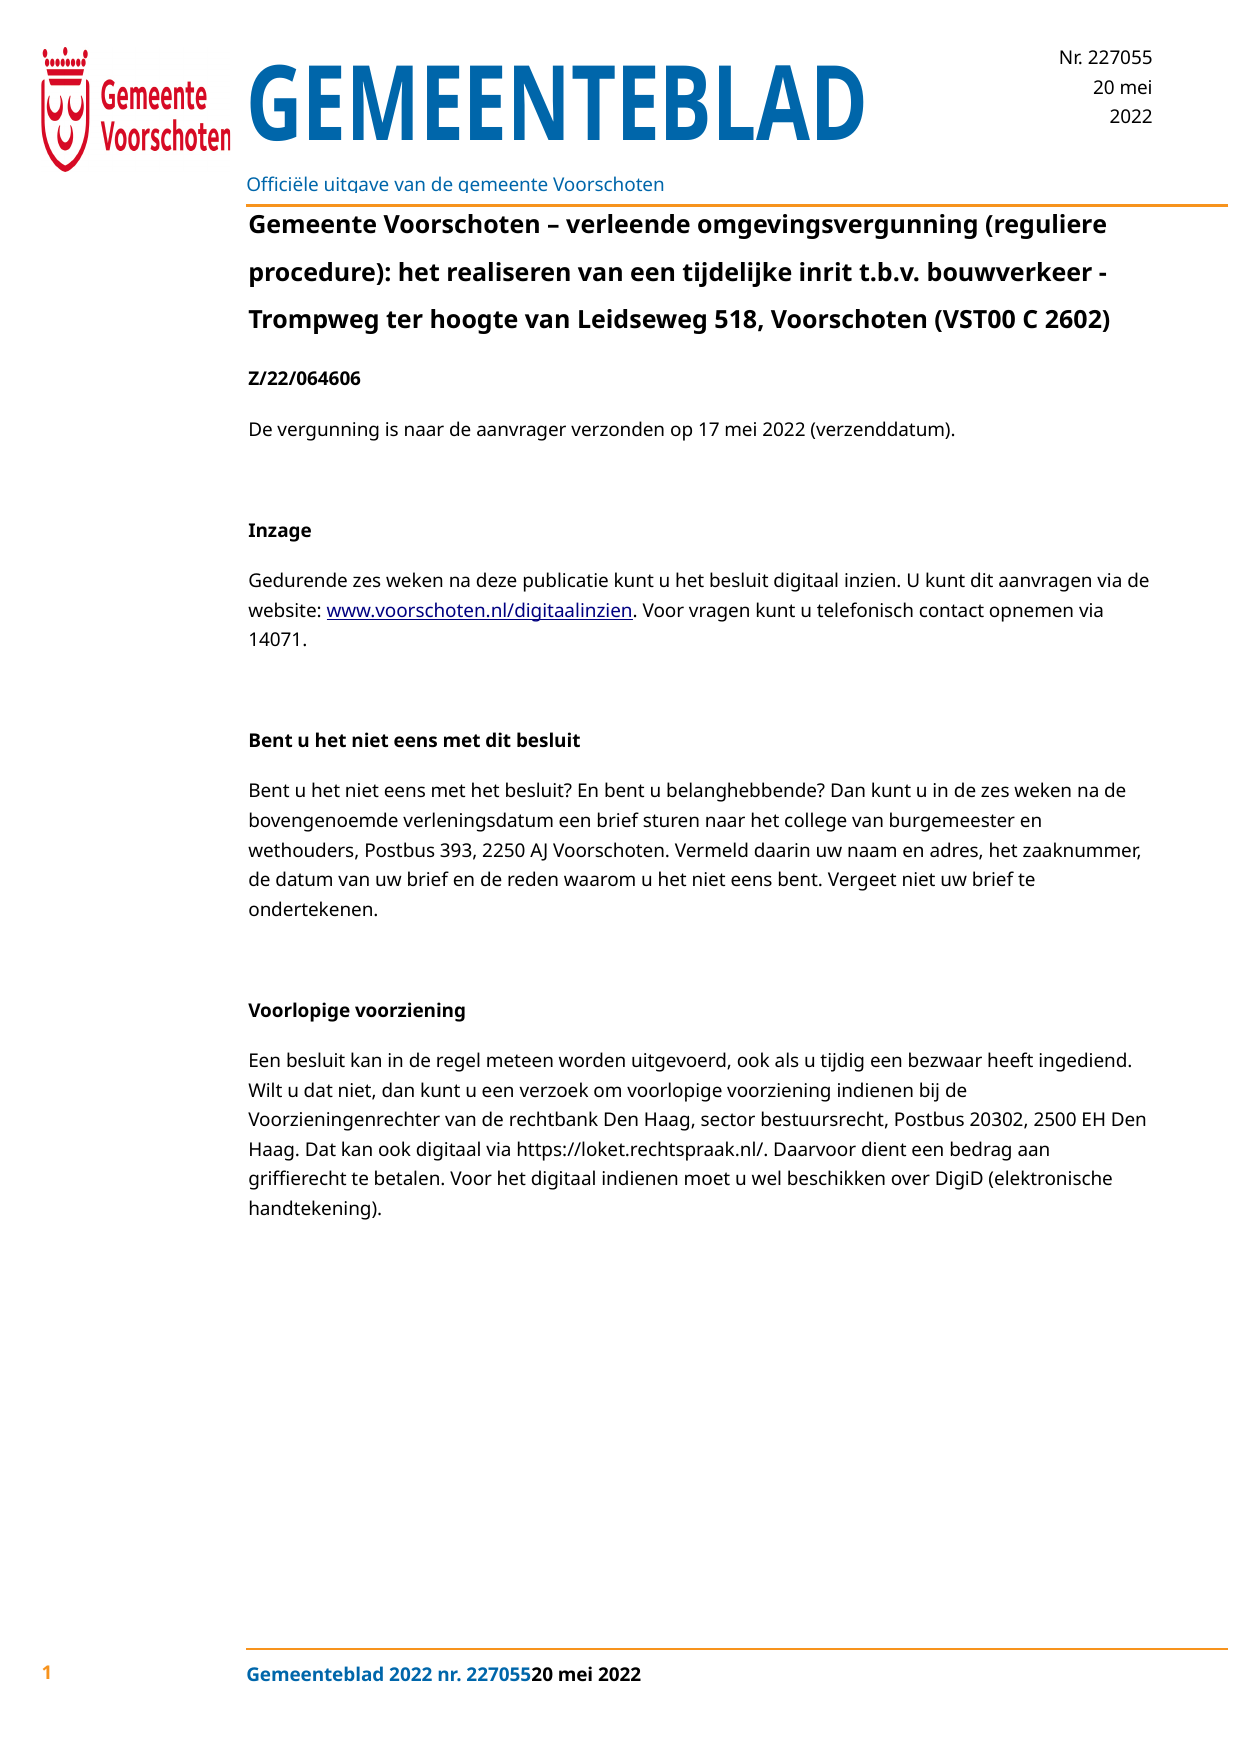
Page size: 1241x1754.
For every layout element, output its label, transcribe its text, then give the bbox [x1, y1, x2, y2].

text Gedurende zes weken na deze publicatie kunt u het besluit digitaal inzien. U kunt dit aanvragen via de website: www.voorschoten.nl/digitaalinzien. Voor vragen kunt u telefonisch contact opnemen via 14071. [248, 567, 1152, 652]
text Gemeente Voorschoten – verleende omgevingsvergunning (reguliere procedure): het realiseren van een tijdelijke inrit t.b.v. bouwverkeer - Trompweg ter hoogte van Leidseweg 518, Voorschoten (VST00 C 2602) [248, 207, 1152, 336]
text De vergunning is naar de aanvrager verzonden op 17 mei 2022 (verzenddatum). [248, 416, 1152, 442]
text Bent u het niet eens met dit besluit [248, 727, 1152, 753]
text Bent u het niet eens met het besluit? En bent u belanghebbende? Dan kunt u in de zes weken na de bovengenoemde verleningsdatum een brief sturen naar het college van burgemeester en wethouders, Postbus 393, 2250 AJ Voorschoten. Vermeld daarin uw naam en adres, het zaaknummer, de datum van uw brief en de reden waarom u het niet eens bent. Vergeet niet uw brief te ondertekenen. [248, 778, 1152, 922]
picture [41, 47, 231, 172]
text Een besluit kan in de regel meteen worden uitgevoerd, ook als u tijdig een bezwaar heeft ingediend. Wilt u dat niet, dan kunt u een verzoek om voorlopige voorziening indienen bij de Voorzieningenrechter van de rechtbank Den Haag, sector bestuursrecht, Postbus 20302, 2500 EH Den Haag. Dat kan ook digitaal via https://loket.rechtspraak.nl/. Daarvoor dient een bedrag aan griffierecht te betalen. Voor het digitaal indienen moet u wel beschikken over DigiD (elektronische handtekening). [248, 1047, 1152, 1221]
text Voorlopige voorziening [248, 997, 1152, 1022]
text Z/22/064606 [248, 366, 1152, 391]
text Inzage [248, 517, 1152, 542]
